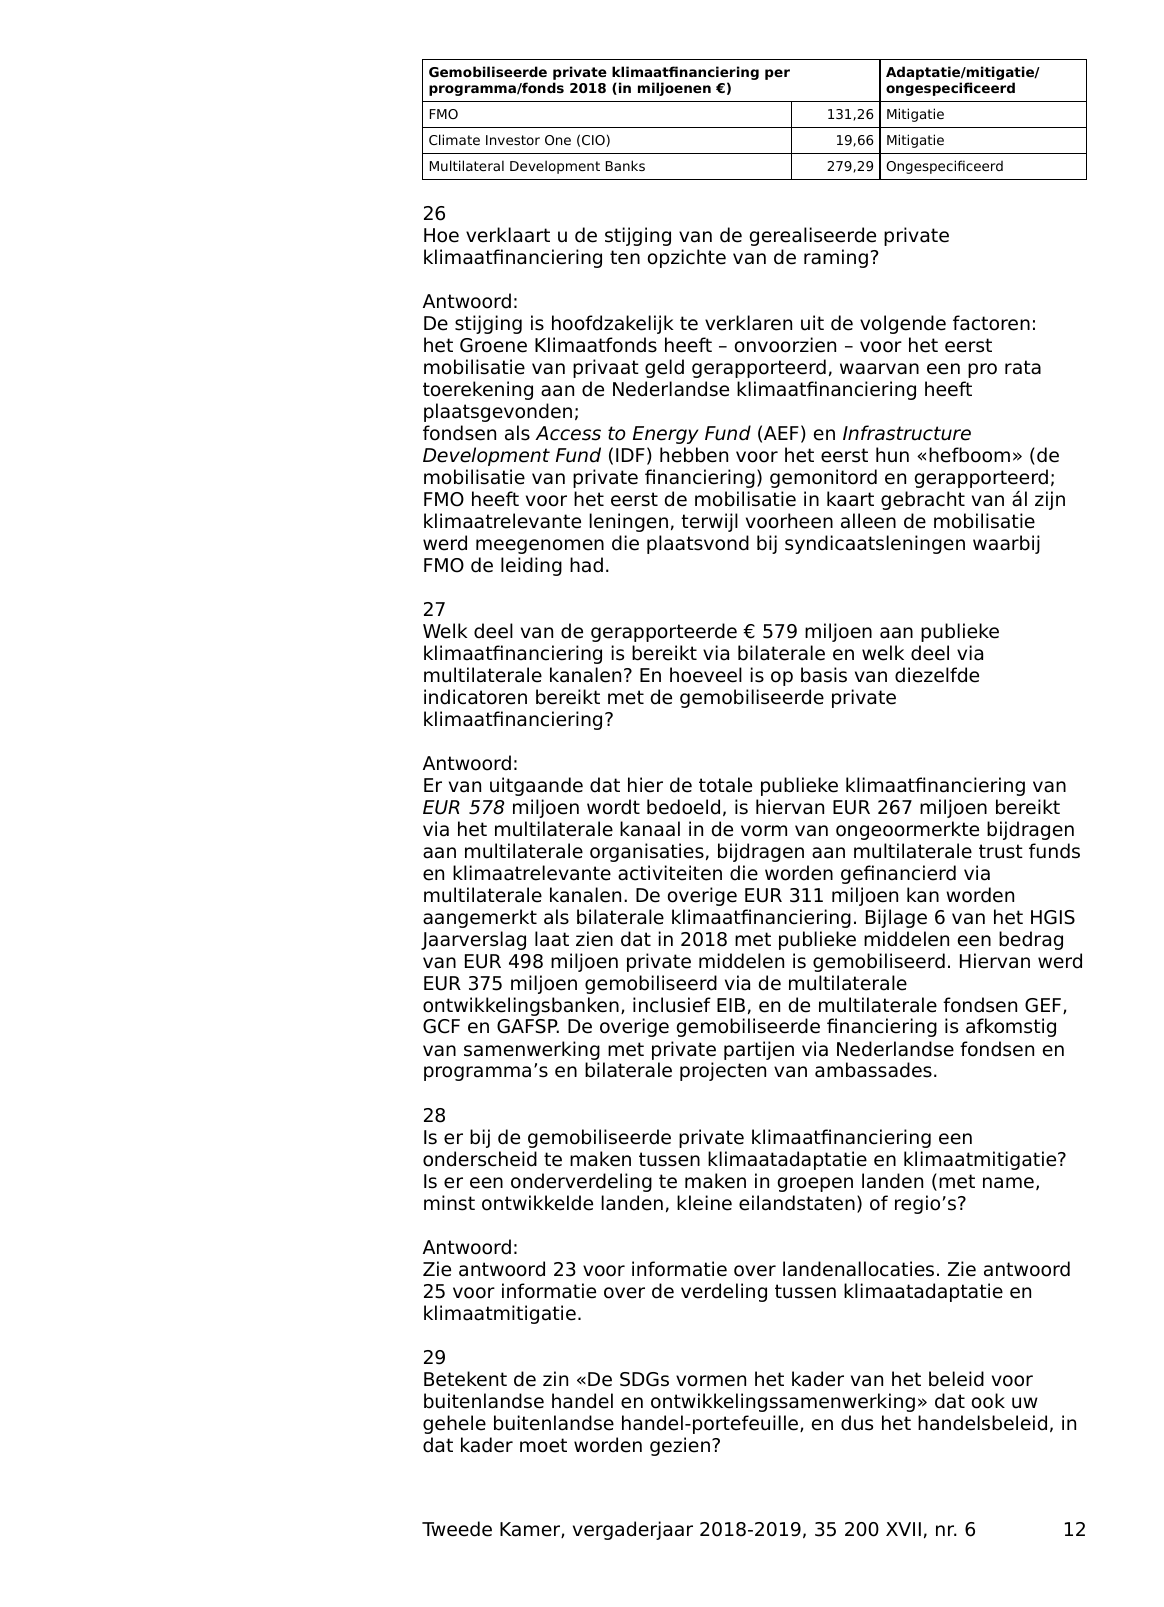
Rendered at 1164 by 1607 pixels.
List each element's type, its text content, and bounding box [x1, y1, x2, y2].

text 27 [422, 599, 1087, 621]
text Hoe verklaart u de stijging van de gerealiseerde private klimaatfinanciering ten opzichte van de raming? [422, 224, 1087, 268]
text FMO heeft voor het eerst de mobilisatie in kaart gebracht van ál zijn klimaatrelevante leningen, terwijl voorheen alleen de mobilisatie werd meegenomen die plaatsvond bij syndicaatsleningen waarbij FMO de leiding had. [422, 488, 1087, 576]
text Zie antwoord 23 voor informatie over landenallocaties. Zie antwoord 25 voor informatie over de verdeling tussen klimaatadaptatie en klimaatmitigatie. [422, 1259, 1087, 1324]
table_cell 19,66 [792, 128, 879, 153]
text 29 [422, 1347, 1087, 1369]
table_cell Multilateral Development Banks [423, 154, 791, 179]
text Is er bij de gemobiliseerde private klimaatfinanciering een onderscheid te maken tussen klimaatadaptatie en klimaatmitigatie? Is er een onderverdeling te maken in groepen landen (met name, minst ontwikkelde landen, kleine eilandstaten) of regio’s? [422, 1127, 1087, 1214]
text De stijging is hoofdzakelijk te verklaren uit de volgende factoren: [422, 313, 1087, 335]
text Er van uitgaande dat hier de totale publieke klimaatfinanciering van EUR 578 miljoen wordt bedoeld, is hiervan EUR 267 miljoen bereikt via het multilaterale kanaal in de vorm van ongeoormerkte bijdragen aan multilaterale organisaties, bijdragen aan multilaterale trust funds en klimaatrelevante activiteiten die worden gefinancierd via multilaterale kanalen. De overige EUR 311 miljoen kan worden aangemerkt als bilaterale klimaatfinanciering. Bijlage 6 van het HGIS Jaarverslag laat zien dat in 2018 met publieke middelen een bedrag van EUR 498 miljoen private middelen is gemobiliseerd. Hiervan werd EUR 375 miljoen gemobiliseerd via de multilaterale ontwikkelingsbanken, inclusief EIB, en de multilaterale fondsen GEF, GCF en GAFSP. De overige gemobiliseerde financiering is afkomstig van samenwerking met private partijen via Nederlandse fondsen en programma’s en bilaterale projecten van ambassades. [422, 775, 1087, 1082]
table_cell Mitigatie [881, 102, 1086, 127]
table_cell FMO [423, 102, 791, 127]
text Antwoord: [422, 753, 1087, 775]
text fondsen als Access to Energy Fund (AEF) en Infrastructure Development Fund (IDF) hebben voor het eerst hun «hefboom» (de mobilisatie van private financiering) gemonitord en gerapporteerd; [422, 423, 1087, 488]
table_cell Mitigatie [881, 128, 1086, 153]
table_cell 131,26 [792, 102, 879, 127]
text Antwoord: [422, 291, 1087, 313]
table_cell Climate Investor One (CIO) [423, 128, 791, 153]
table_cell Ongespecificeerd [881, 154, 1086, 179]
table_cell 279,29 [792, 154, 879, 179]
text Betekent de zin «De SDGs vormen het kader van het beleid voor buitenlandse handel en ontwikkelingssamenwerking» dat ook uw gehele buitenlandse handel-portefeuille, en dus het handelsbeleid, in dat kader moet worden gezien? [422, 1369, 1087, 1457]
text Antwoord: [422, 1237, 1087, 1259]
text het Groene Klimaatfonds heeft – onvoorzien – voor het eerst mobilisatie van privaat geld gerapporteerd, waarvan een pro rata toerekening aan de Nederlandse klimaatfinanciering heeft plaatsgevonden; [422, 335, 1087, 423]
text Welk deel van de gerapporteerde € 579 miljoen aan publieke klimaatfinanciering is bereikt via bilaterale en welk deel via multilaterale kanalen? En hoeveel is op basis van diezelfde indicatoren bereikt met de gemobiliseerde private klimaatfinanciering? [422, 621, 1087, 731]
text 28 [422, 1104, 1087, 1127]
table_header Gemobiliseerde private klimaatfinanciering per programma/fonds 2018 (in miljoenen €) [423, 60, 879, 101]
text 26 [422, 203, 1087, 224]
table_header Adaptatie/mitigatie/ongespecificeerd [881, 60, 1086, 101]
